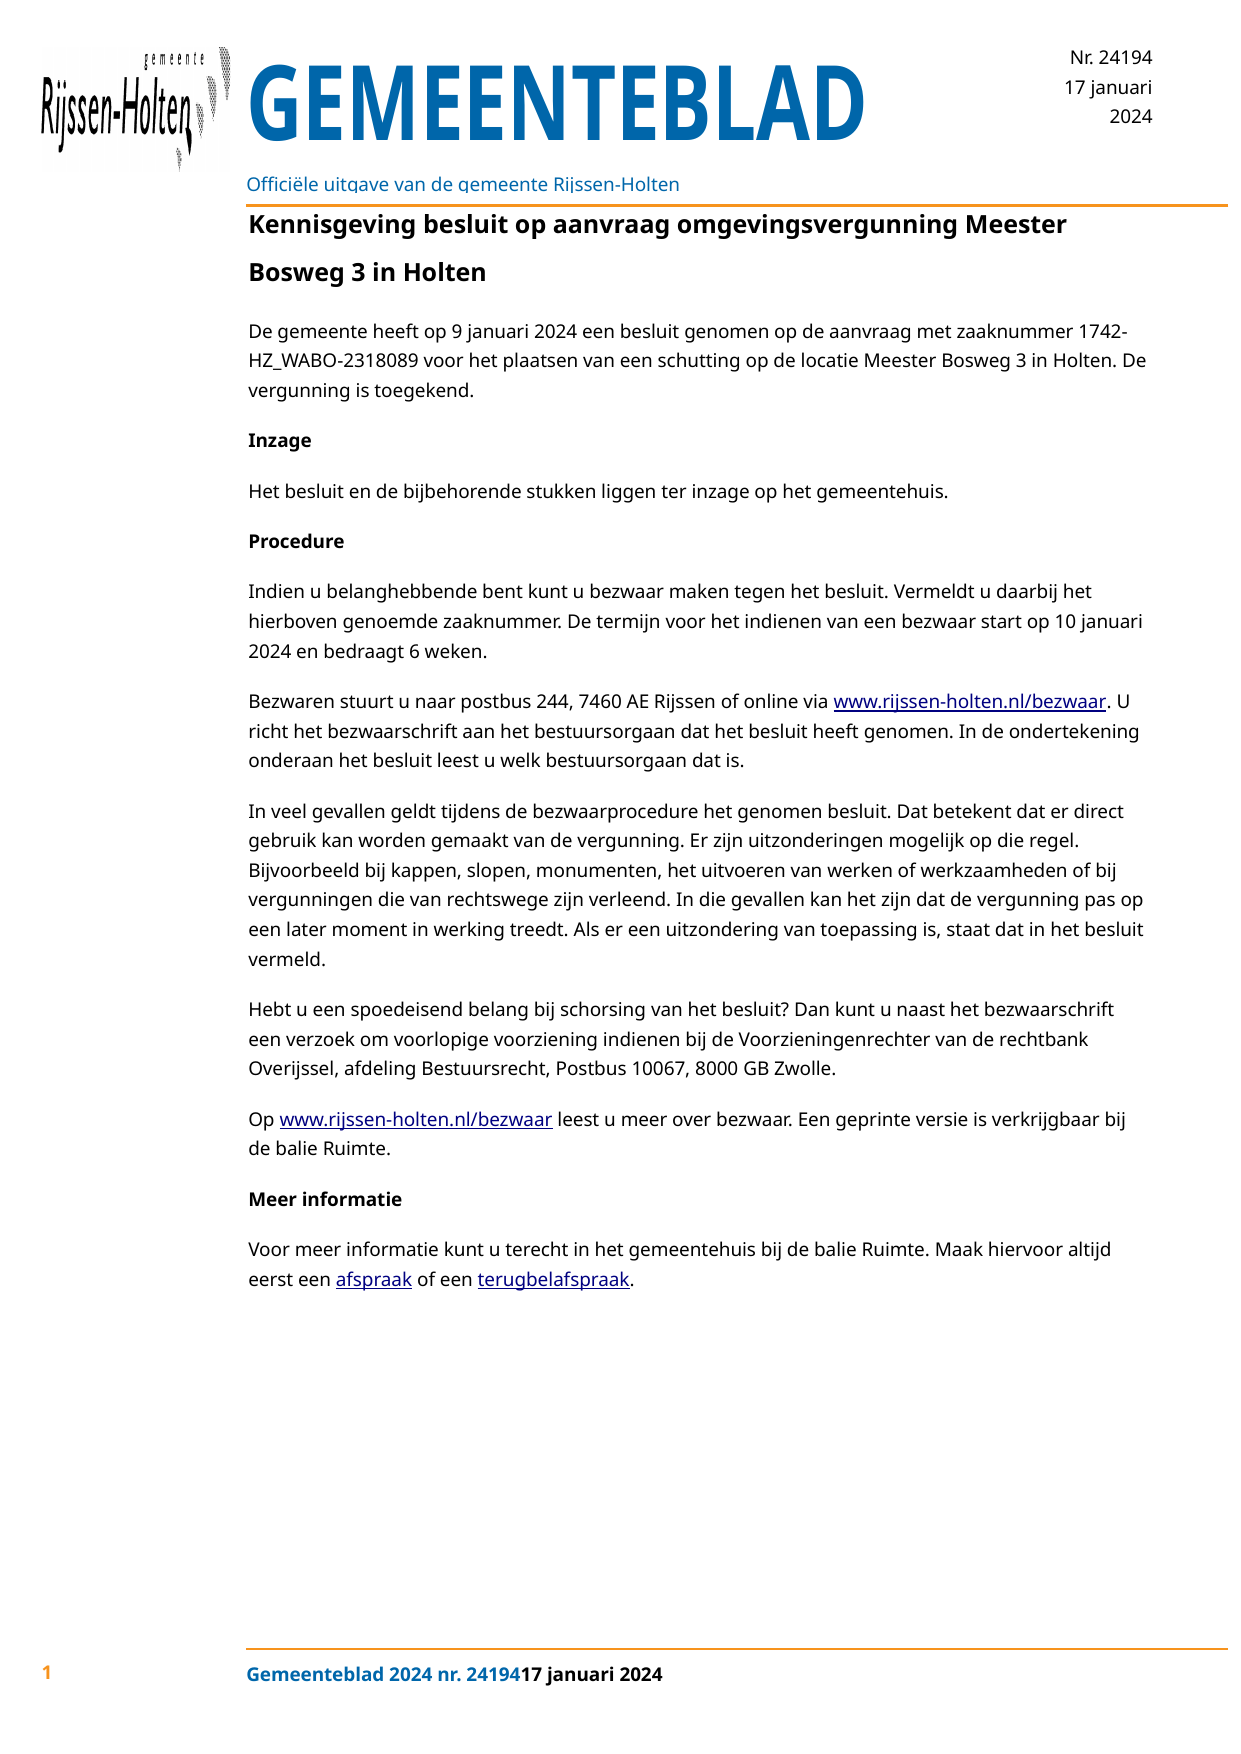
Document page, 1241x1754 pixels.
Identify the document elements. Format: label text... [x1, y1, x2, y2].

text Het besluit en de bijbehorende stukken liggen ter inzage op het gemeentehuis. [248, 478, 1152, 504]
text Hebt u een spoedeisend belang bij schorsing van het besluit? Dan kunt u naast het bezwaarschrift een verzoek om voorlopige voorziening indienen bij de Voorzieningenrechter van de rechtbank Overijssel, afdeling Bestuursrecht, Postbus 10067, 8000 GB Zwolle. [248, 996, 1152, 1081]
text Inzage [248, 427, 1152, 453]
text Indien u belanghebbende bent kunt u bezwaar maken tegen het besluit. Vermeldt u daarbij het hierboven genoemde zaaknummer. De termijn voor het indienen van een bezwaar start op 10 januari 2024 en bedraagt 6 weken. [248, 579, 1152, 664]
text In veel gevallen geldt tijdens de bezwaarprocedure het genomen besluit. Dat betekent dat er direct gebruik kan worden gemaakt van de vergunning. Er zijn uitzonderingen mogelijk op die regel. Bijvoorbeeld bij kappen, slopen, monumenten, het uitvoeren van werken of werkzaamheden of bij vergunningen die van rechtswege zijn verleend. In die gevallen kan het zijn dat de vergunning pas op een later moment in werking treedt. Als er een uitzondering van toepassing is, staat dat in het besluit vermeld. [248, 798, 1152, 972]
text Voor meer informatie kunt u terecht in het gemeentehuis bij de balie Ruimte. Maak hiervoor altijd eerst een afspraak of een terugbelafspraak. [248, 1236, 1152, 1292]
text Meer informatie [248, 1186, 1152, 1212]
text Op www.rijssen-holten.nl/bezwaar leest u meer over bezwaar. Een geprinte versie is verkrijgbaar bij de balie Ruimte. [248, 1106, 1152, 1161]
text Kennisgeving besluit op aanvraag omgevingsvergunning Meester Bosweg 3 in Holten [248, 207, 1152, 288]
text Procedure [248, 528, 1152, 554]
text De gemeente heeft op 9 januari 2024 een besluit genomen op de aanvraag met zaaknummer 1742-HZ_WABO-2318089 voor het plaatsen van een schutting op de locatie Meester Bosweg 3 in Holten. De vergunning is toegekend. [248, 318, 1152, 403]
picture [41, 47, 231, 172]
text Bezwaren stuurt u naar postbus 244, 7460 AE Rijssen of online via www.rijssen-holten.nl/bezwaar. U richt het bezwaarschrift aan het bestuursorgaan dat het besluit heeft genomen. In de ondertekening onderaan het besluit leest u welk bestuursorgaan dat is. [248, 688, 1152, 773]
